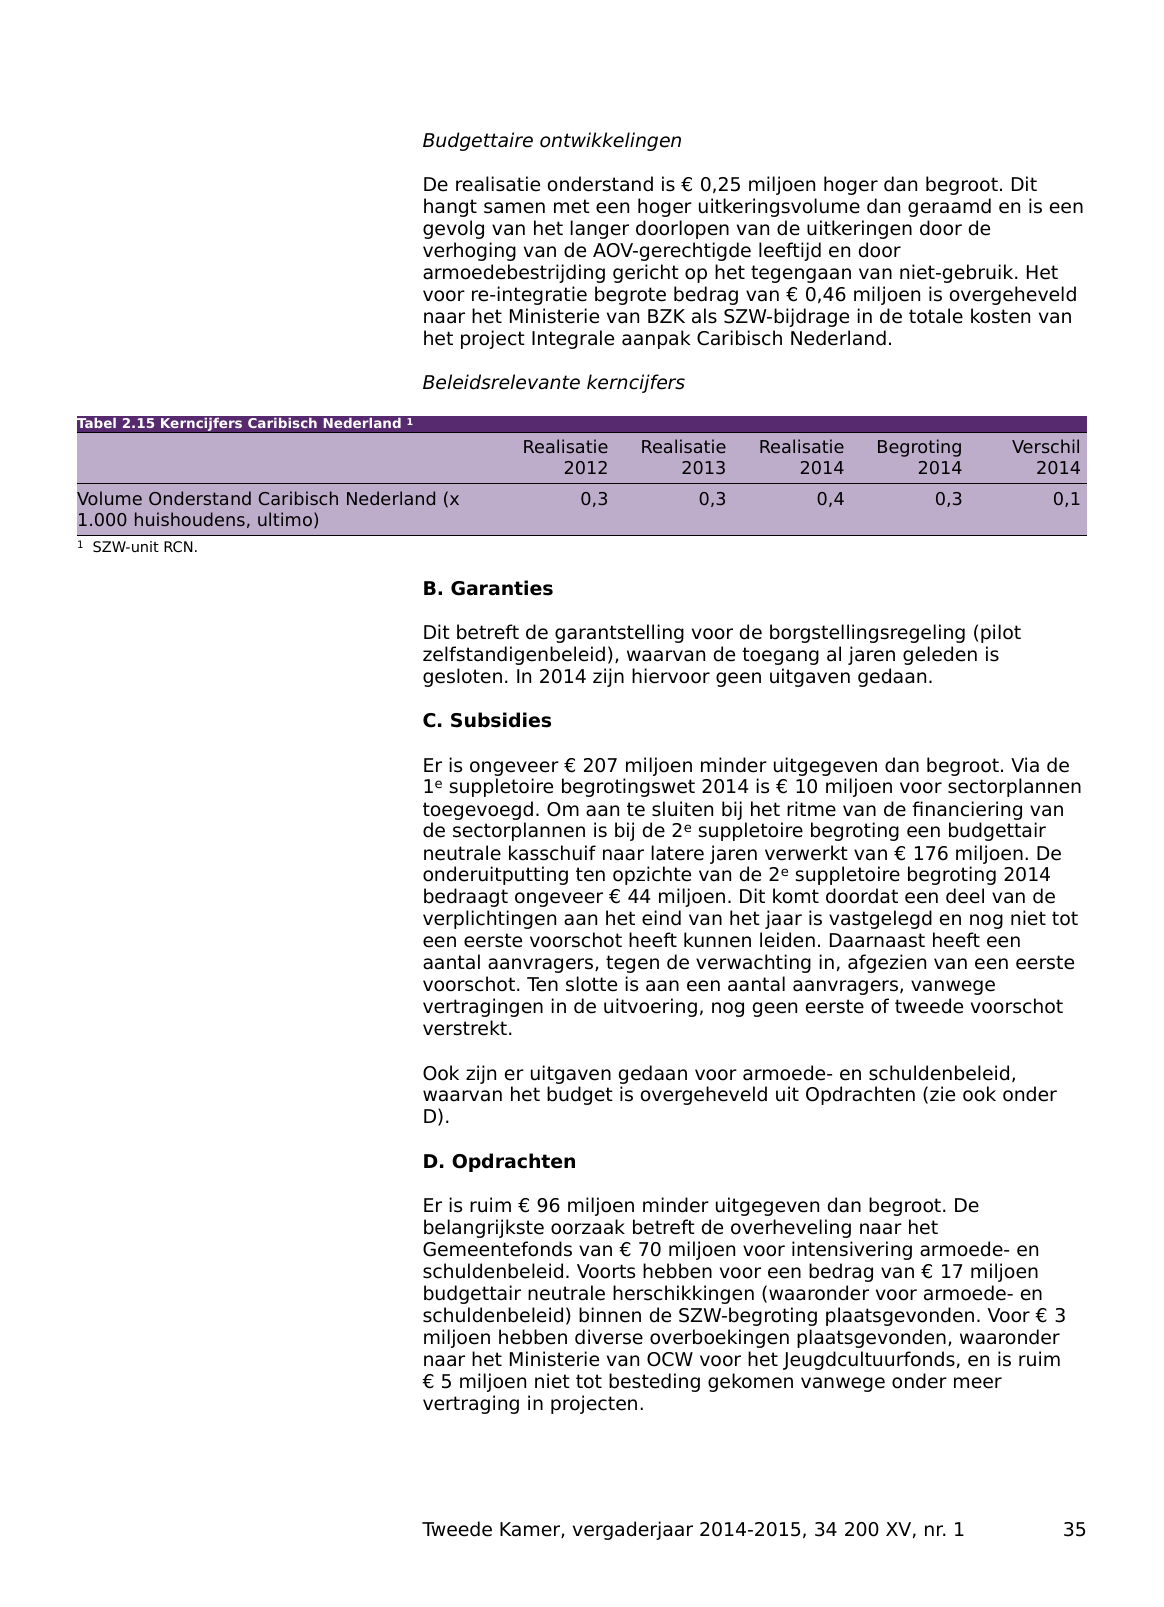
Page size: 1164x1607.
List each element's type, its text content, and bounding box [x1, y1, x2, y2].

table_header Tabel 2.15 Kerncijfers Caribisch Nederland 1 [77, 416, 1087, 432]
subtitle D. Opdrachten [422, 1151, 1087, 1172]
table_cell [77, 433, 496, 483]
table_cell 0,3 [850, 484, 968, 535]
subtitle Budgettaire ontwikkelingen [422, 130, 1087, 152]
table_cell 1 SZW-unit RCN. [77, 536, 1087, 556]
table_cell 0,3 [614, 484, 732, 535]
table_cell 0,3 [496, 484, 614, 535]
table_cell Realisatie 2013 [614, 433, 732, 483]
text Dit betreft de garantstelling voor de borgstellingsregeling (pilot zelfstandigenbeleid), waarvan de toegang al jaren geleden is gesloten. In 2014 zijn hiervoor geen uitgaven gedaan. [422, 622, 1087, 688]
text Er is ongeveer € 207 miljoen minder uitgegeven dan begroot. Via de 1e suppletoire begrotingswet 2014 is € 10 miljoen voor sectorplannen toegevoegd. Om aan te sluiten bij het ritme van de financiering van de sectorplannen is bij de 2e suppletoire begroting een budgettair neutrale kasschuif naar latere jaren verwerkt van € 176 miljoen. De onderuitputting ten opzichte van de 2e suppletoire begroting 2014 bedraagt ongeveer € 44 miljoen. Dit komt doordat een deel van de verplichtingen aan het eind van het jaar is vastgelegd en nog niet tot een eerste voorschot heeft kunnen leiden. Daarnaast heeft een aantal aanvragers, tegen de verwachting in, afgezien van een eerste voorschot. Ten slotte is aan een aantal aanvragers, vanwege vertragingen in de uitvoering, nog geen eerste of tweede voorschot verstrekt. [422, 754, 1087, 1040]
table_cell Verschil 2014 [969, 433, 1087, 483]
subtitle C. Subsidies [422, 710, 1087, 732]
table_cell 0,1 [969, 484, 1087, 535]
table_cell Begroting 2014 [850, 433, 968, 483]
text De realisatie onderstand is € 0,25 miljoen hoger dan begroot. Dit hangt samen met een hoger uitkeringsvolume dan geraamd en is een gevolg van het langer doorlopen van de uitkeringen door de verhoging van de AOV-gerechtigde leeftijd en door armoedebestrijding gericht op het tegengaan van niet-gebruik. Het voor re-integratie begrote bedrag van € 0,46 miljoen is overgeheveld naar het Ministerie van BZK als SZW-bijdrage in de totale kosten van het project Integrale aanpak Caribisch Nederland. [422, 174, 1087, 350]
text Er is ruim € 96 miljoen minder uitgegeven dan begroot. De belangrijkste oorzaak betreft de overheveling naar het Gemeentefonds van € 70 miljoen voor intensivering armoede- en schuldenbeleid. Voorts hebben voor een bedrag van € 17 miljoen budgettair neutrale herschikkingen (waaronder voor armoede- en schuldenbeleid) binnen de SZW-begroting plaatsgevonden. Voor € 3 miljoen hebben diverse overboekingen plaatsgevonden, waaronder naar het Ministerie van OCW voor het Jeugdcultuurfonds, en is ruim € 5 miljoen niet tot besteding gekomen vanwege onder meer vertraging in projecten. [422, 1195, 1087, 1414]
subtitle B. Garanties [422, 578, 1087, 600]
text Ook zijn er uitgaven gedaan voor armoede- en schuldenbeleid, waarvan het budget is overgeheveld uit Opdrachten (zie ook onder D). [422, 1062, 1087, 1128]
table_cell Realisatie 2012 [496, 433, 614, 483]
table_cell Volume Onderstand Caribisch Nederland (x 1.000 huishoudens, ultimo) [77, 484, 496, 535]
table_cell 0,4 [732, 484, 850, 535]
subtitle Beleidsrelevante kerncijfers [422, 372, 1087, 394]
table_cell Realisatie 2014 [732, 433, 850, 483]
